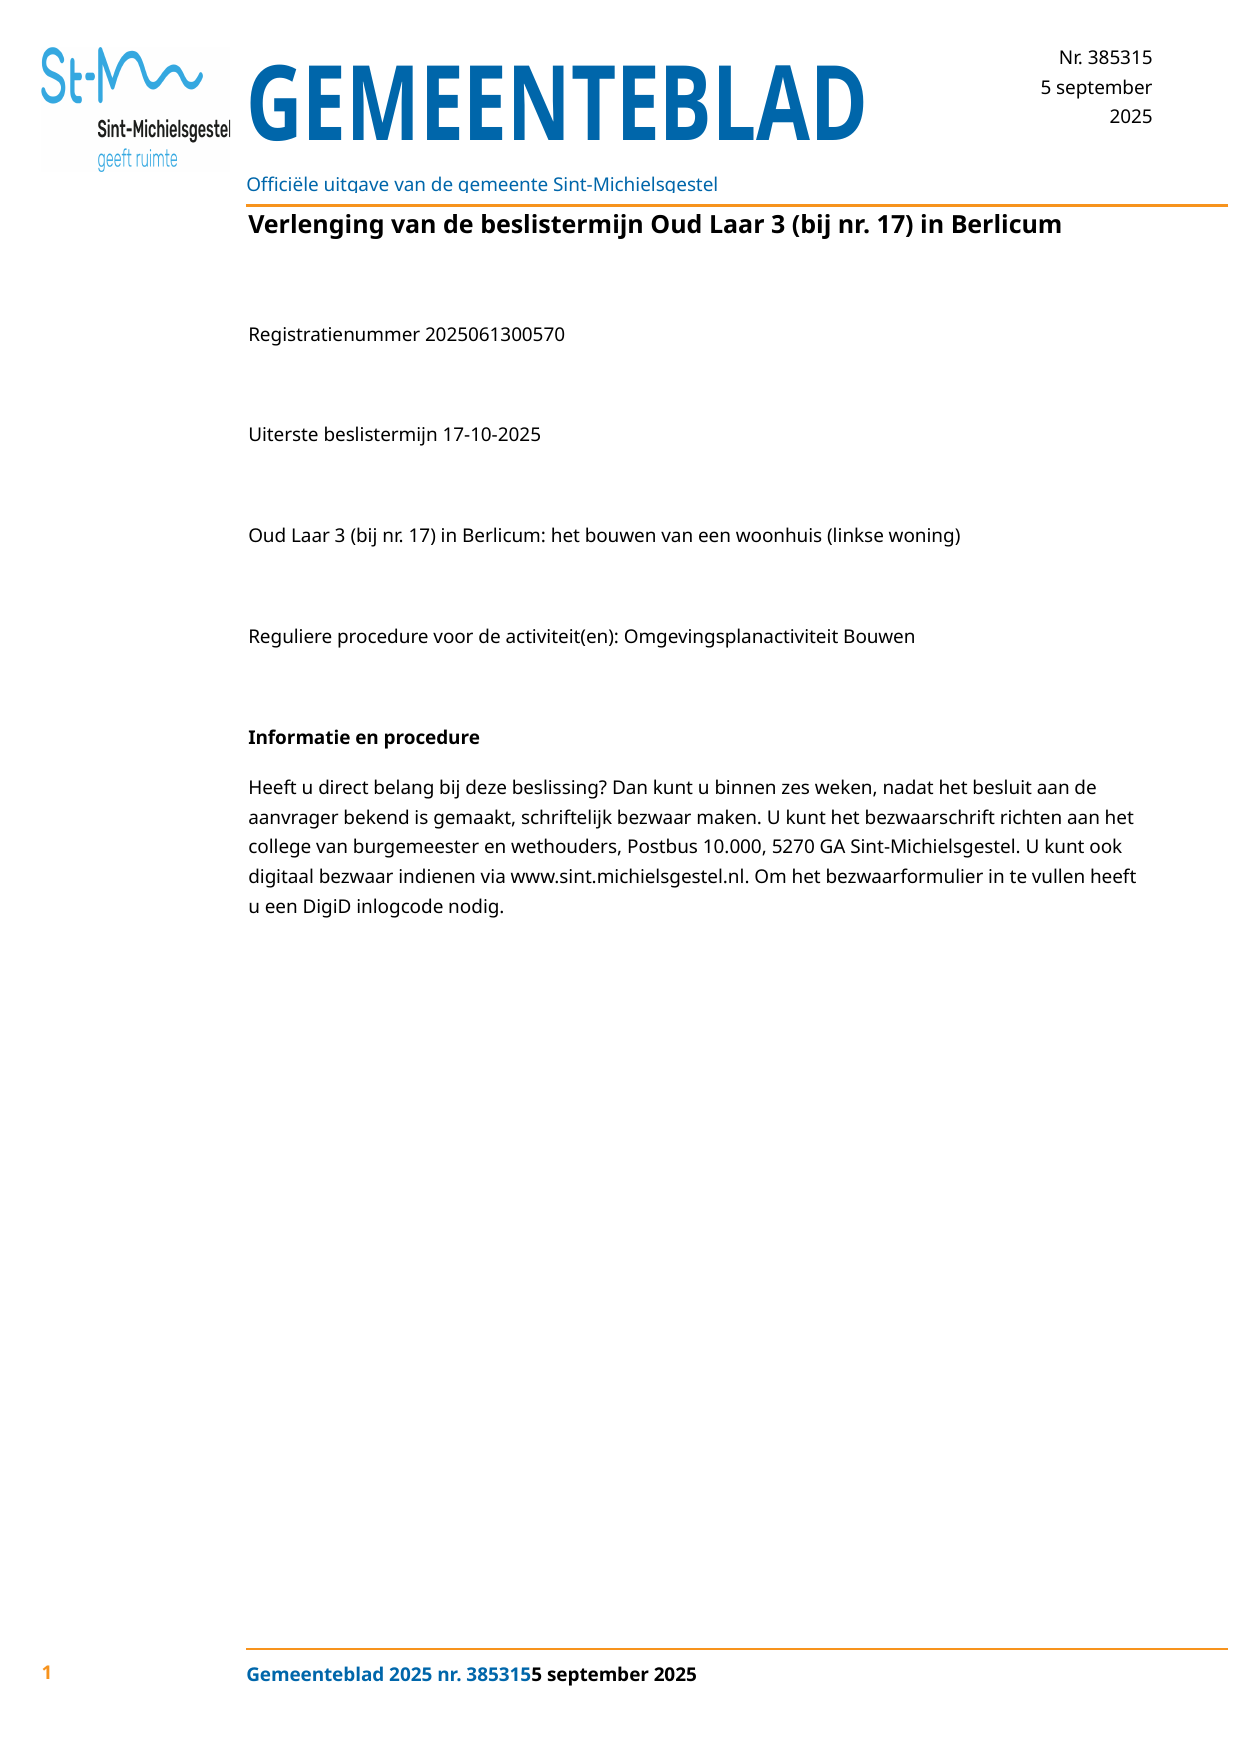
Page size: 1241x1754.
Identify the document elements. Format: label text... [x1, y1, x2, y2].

text Registratienummer 2025061300570 [248, 321, 1152, 346]
text Heeft u direct belang bij deze beslissing? Dan kunt u binnen zes weken, nadat het besluit aan de aanvrager bekend is gemaakt, schriftelijk bezwaar maken. U kunt het bezwaarschrift richten aan het college van burgemeester en wethouders, Postbus 10.000, 5270 GA Sint-Michielsgestel. U kunt ook digitaal bezwaar indienen via www.sint.michielsgestel.nl. Om het bezwaarformulier in te vullen heeft u een DigiD inlogcode nodig. [248, 774, 1152, 918]
text Reguliere procedure voor de activiteit(en): Omgevingsplanactiviteit Bouwen [248, 623, 1152, 649]
text Uiterste beslistermijn 17-10-2025 [248, 422, 1152, 447]
text Verlenging van de beslistermijn Oud Laar 3 (bij nr. 17) in Berlicum [248, 207, 1152, 241]
text Oud Laar 3 (bij nr. 17) in Berlicum: het bouwen van een woonhuis (linkse woning) [248, 522, 1152, 548]
text Informatie en procedure [248, 724, 1152, 750]
picture [41, 47, 231, 172]
